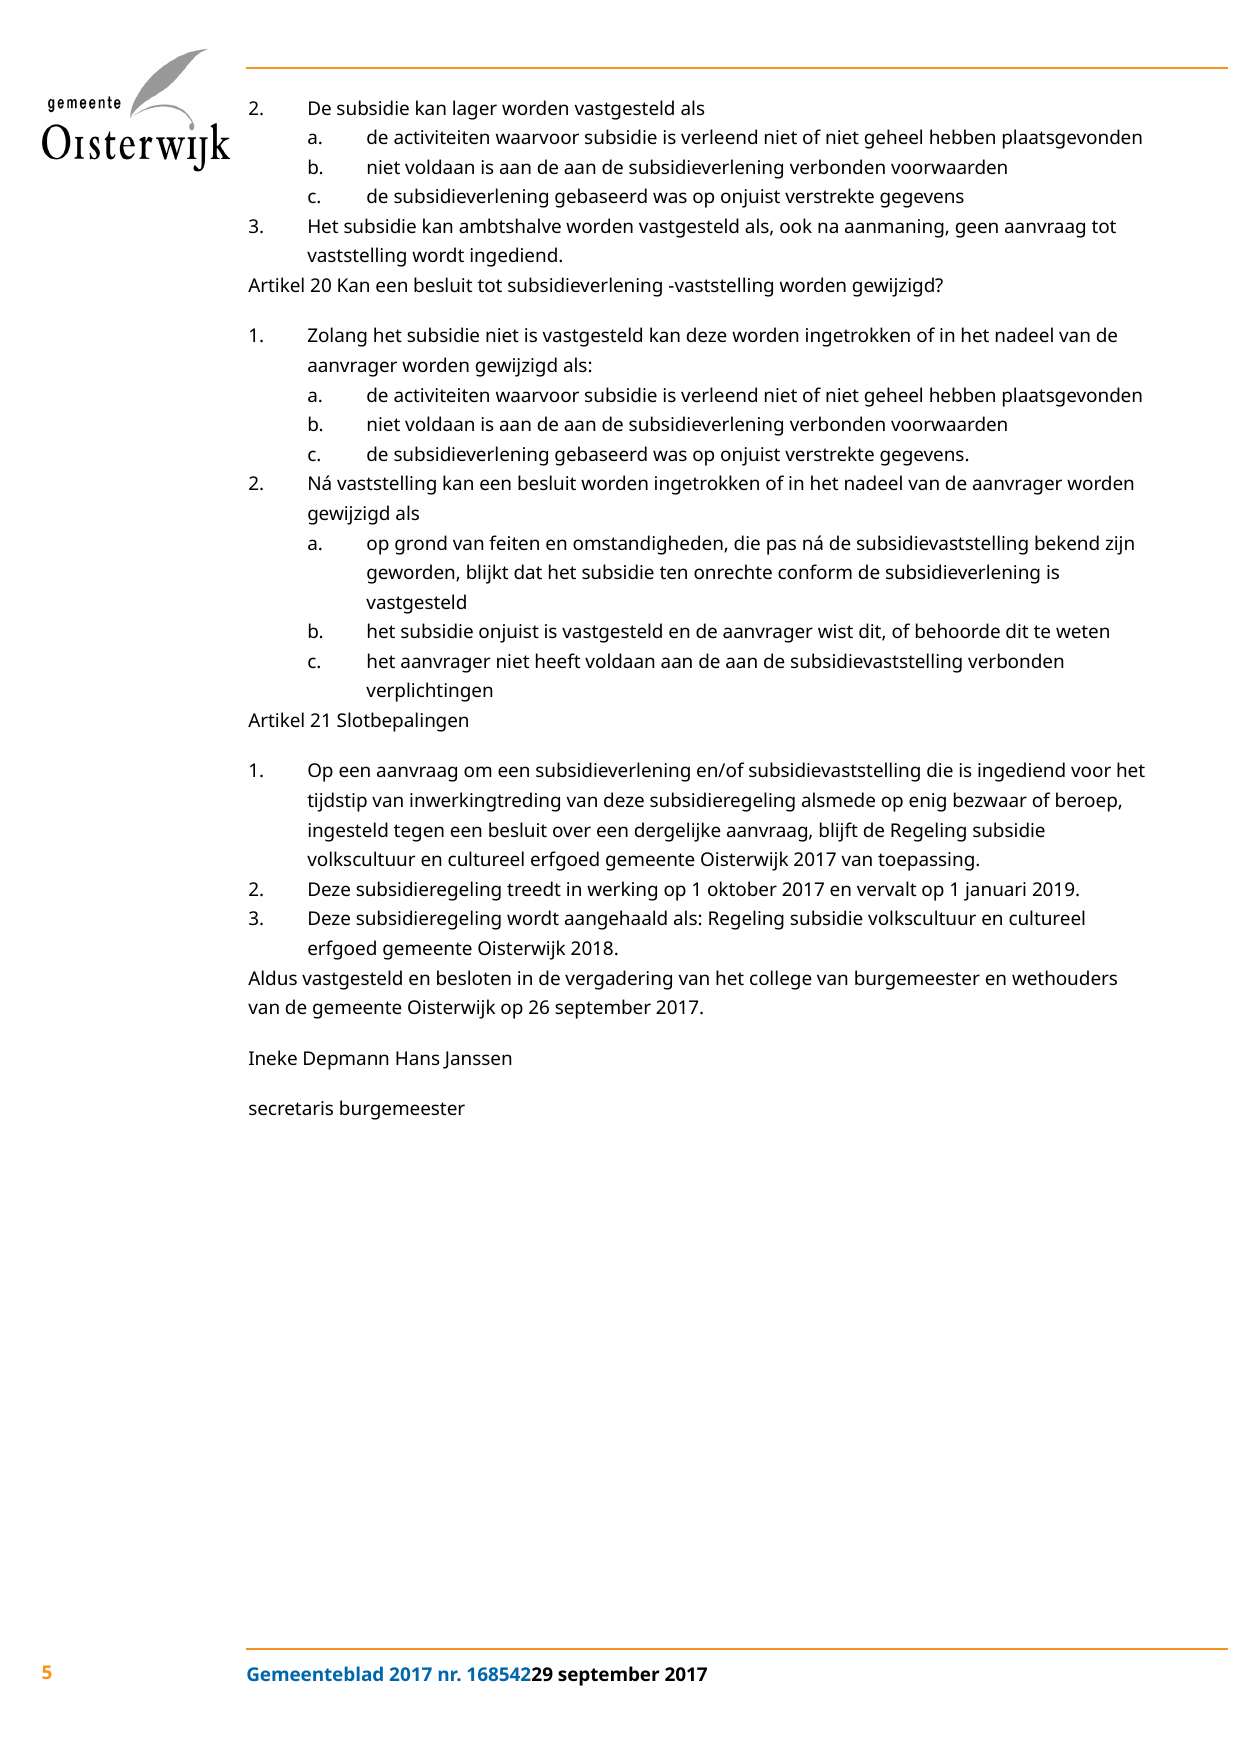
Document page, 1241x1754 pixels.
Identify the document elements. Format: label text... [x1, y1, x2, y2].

list op grond van feiten en omstandigheden, die pas ná de subsidievaststelling bekend zijn geworden, blijkt dat het subsidie ten onrechte conform de subsidieverlening is vastgesteld [307, 530, 1152, 615]
list het subsidie onjuist is vastgesteld en de aanvrager wist dit, of behoorde dit te weten [307, 618, 1152, 644]
list de subsidieverlening gebaseerd was op onjuist verstrekte gegevens. [307, 441, 1152, 467]
list Zolang het subsidie niet is vastgesteld kan deze worden ingetrokken of in het nadeel van de aanvrager worden gewijzigd als: [248, 323, 1152, 378]
list niet voldaan is aan de aan de subsidieverlening verbonden voorwaarden [307, 411, 1152, 437]
list niet voldaan is aan de aan de subsidieverlening verbonden voorwaarden [307, 154, 1152, 180]
list Deze subsidieregeling wordt aangehaald als: Regeling subsidie volkscultuur en cultureel erfgoed gemeente Oisterwijk 2018. [248, 906, 1152, 961]
text Ineke Depmann Hans Janssen [248, 1045, 1152, 1071]
list Het subsidie kan ambtshalve worden vastgesteld als, ook na aanmaning, geen aanvraag tot vaststelling wordt ingediend. [248, 213, 1152, 268]
list Op een aanvraag om een subsidieverlening en/of subsidievaststelling die is ingediend voor het tijdstip van inwerkingtreding van deze subsidieregeling alsmede op enig bezwaar of beroep, ingesteld tegen een besluit over een dergelijke aanvraag, blijft de Regeling subsidie volkscultuur en cultureel erfgoed gemeente Oisterwijk 2017 van toepassing. [248, 758, 1152, 872]
list Deze subsidieregeling treedt in werking op 1 oktober 2017 en vervalt op 1 januari 2019. [248, 876, 1152, 902]
list de activiteiten waarvoor subsidie is verleend niet of niet geheel hebben plaatsgevonden [307, 382, 1152, 408]
list het aanvrager niet heeft voldaan aan de aan de subsidievaststelling verbonden verplichtingen [307, 648, 1152, 703]
text Artikel 20 Kan een besluit tot subsidieverlening -vaststelling worden gewijzigd? [248, 272, 1152, 298]
text Aldus vastgesteld en besloten in de vergadering van het college van burgemeester en wethouders van de gemeente Oisterwijk op 26 september 2017. [248, 965, 1152, 1020]
text secretaris burgemeester [248, 1095, 1152, 1121]
list de activiteiten waarvoor subsidie is verleend niet of niet geheel hebben plaatsgevonden [307, 124, 1152, 150]
list de subsidieverlening gebaseerd was op onjuist verstrekte gegevens [307, 183, 1152, 209]
picture [41, 47, 231, 172]
list De subsidie kan lager worden vastgesteld als [248, 95, 1152, 121]
list Ná vaststelling kan een besluit worden ingetrokken of in het nadeel van de aanvrager worden gewijzigd als [248, 471, 1152, 526]
text Artikel 21 Slotbepalingen [248, 707, 1152, 733]
